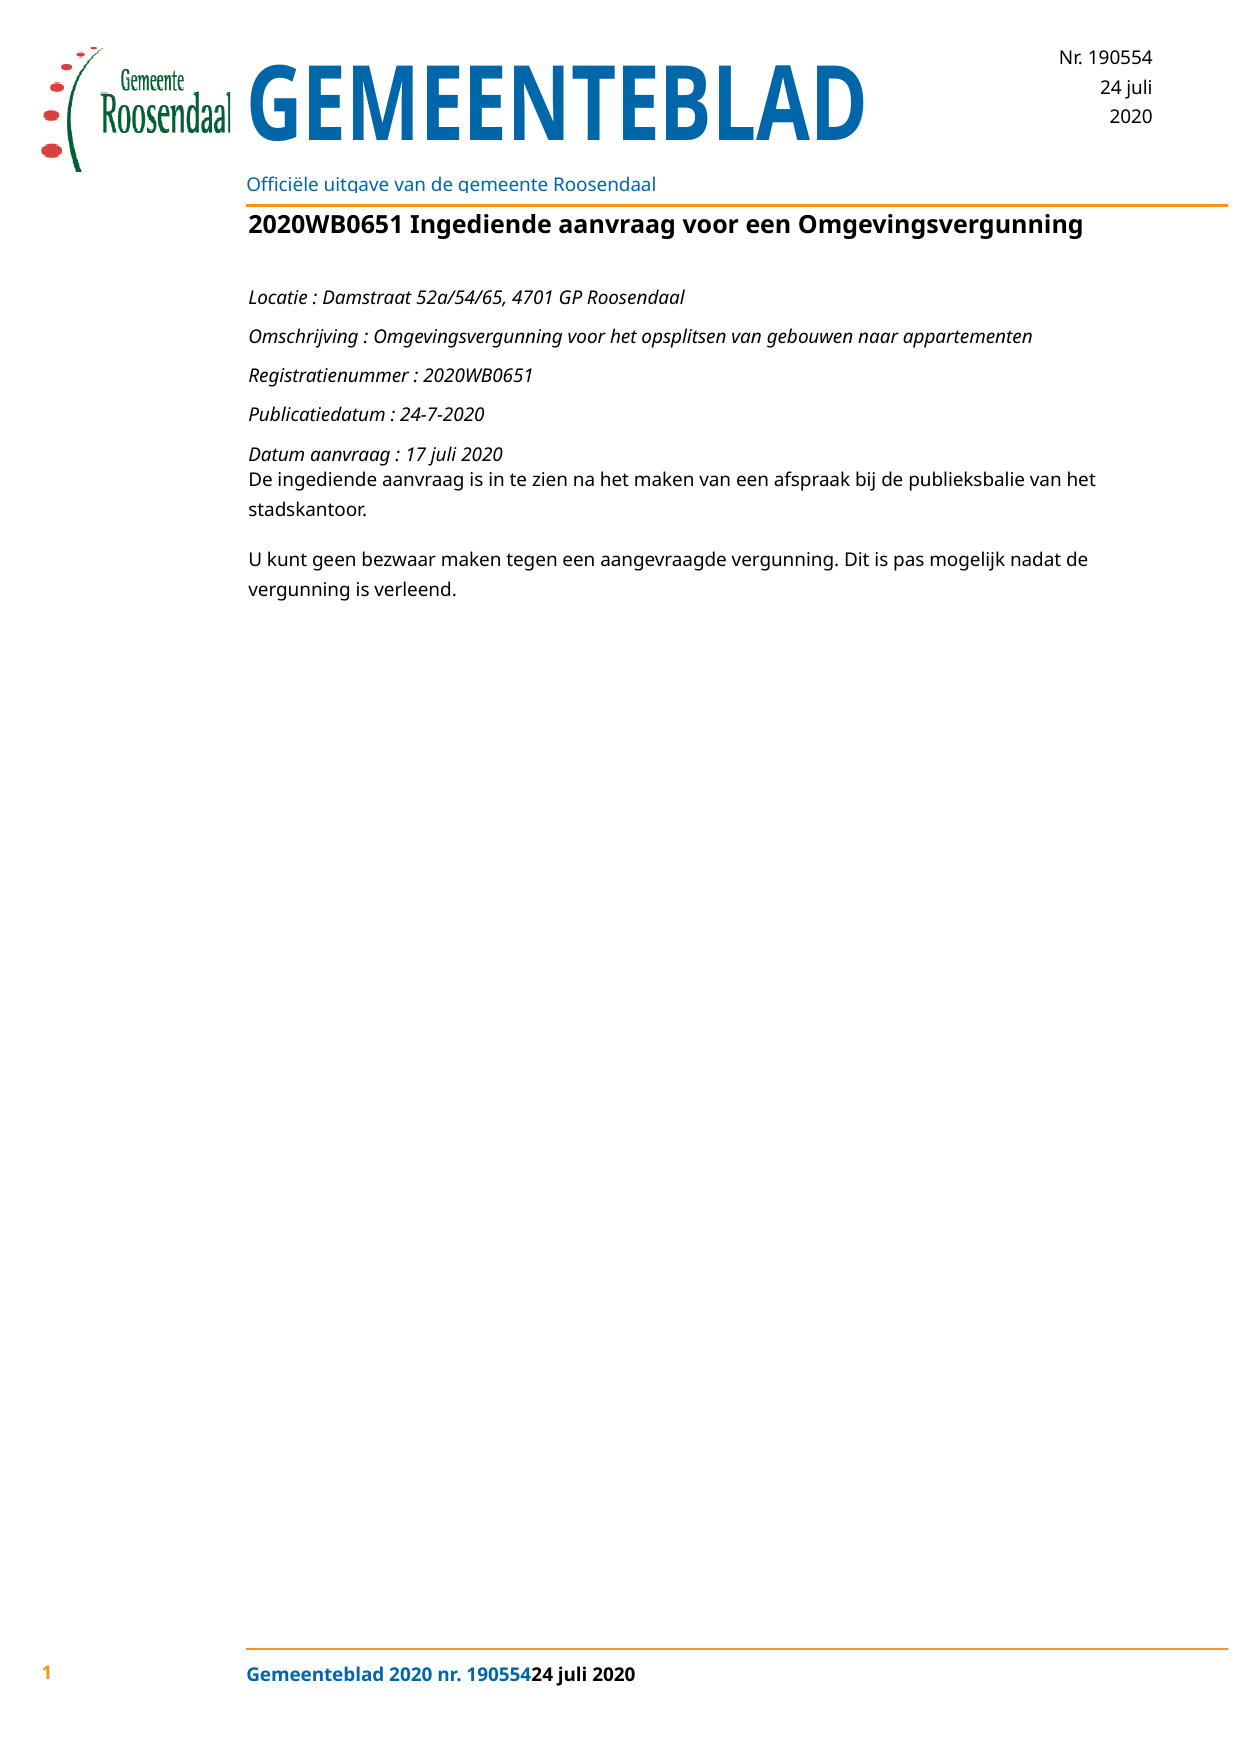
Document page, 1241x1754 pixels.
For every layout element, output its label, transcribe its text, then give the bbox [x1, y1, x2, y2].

text Registratienummer : 2020WB0651 [248, 362, 1152, 388]
text 2020WB0651 Ingediende aanvraag voor een Omgevingsvergunning [248, 207, 1152, 241]
text De ingediende aanvraag is in te zien na het maken van een afspraak bij de publieksbalie van het stadskantoor. [248, 467, 1152, 522]
text Locatie : Damstraat 52a/54/65, 4701 GP Roosendaal [248, 284, 1152, 309]
text U kunt geen bezwaar maken tegen een aangevraagde vergunning. Dit is pas mogelijk nadat de vergunning is verleend. [248, 547, 1152, 602]
picture [41, 47, 231, 172]
text Datum aanvraag : 17 juli 2020 [248, 441, 1152, 467]
text Publicatiedatum : 24-7-2020 [248, 402, 1152, 427]
text Omschrijving : Omgevingsvergunning voor het opsplitsen van gebouwen naar appartementen [248, 323, 1152, 349]
